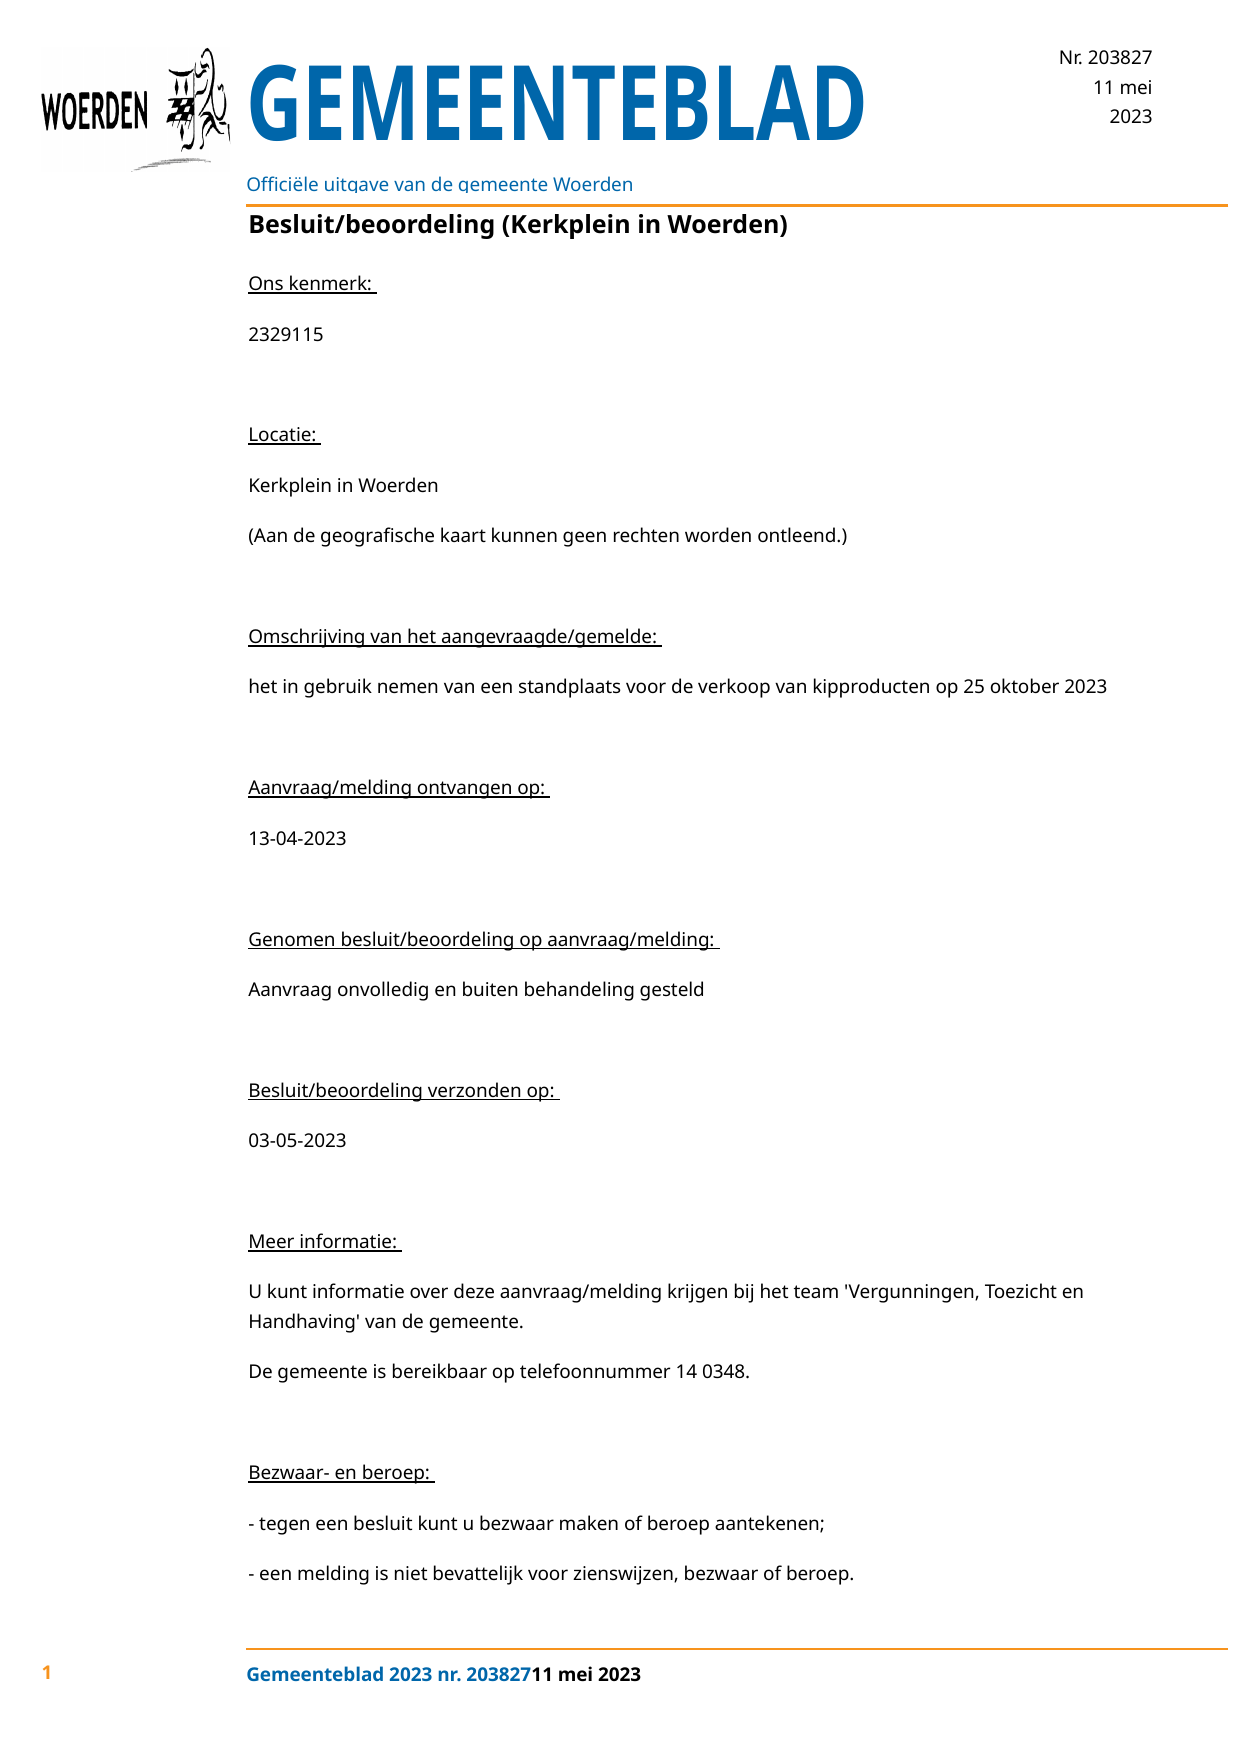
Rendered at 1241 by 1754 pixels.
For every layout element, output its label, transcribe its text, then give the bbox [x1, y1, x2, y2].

text Locatie: [248, 422, 1152, 447]
text 13-04-2023 [248, 825, 1152, 851]
text Genomen besluit/beoordeling op aanvraag/melding: [248, 926, 1152, 951]
text Aanvraag/melding ontvangen op: [248, 774, 1152, 800]
picture [41, 47, 231, 172]
text De gemeente is bereikbaar op telefoonnummer 14 0348. [248, 1359, 1152, 1384]
text Besluit/beoordeling verzonden op: [248, 1077, 1152, 1103]
text Kerkplein in Woerden [248, 472, 1152, 498]
text Bezwaar- en beroep: [248, 1459, 1152, 1485]
text Besluit/beoordeling (Kerkplein in Woerden) [248, 207, 1152, 241]
text (Aan de geografische kaart kunnen geen rechten worden ontleend.) [248, 522, 1152, 548]
text - tegen een besluit kunt u bezwaar maken of beroep aantekenen; [248, 1510, 1152, 1536]
text het in gebruik nemen van een standplaats voor de verkoop van kipproducten op 25 oktober 2023 [248, 674, 1152, 699]
text U kunt informatie over deze aanvraag/melding krijgen bij het team 'Vergunningen, Toezicht en Handhaving' van de gemeente. [248, 1279, 1152, 1334]
text Meer informatie: [248, 1228, 1152, 1254]
text 2329115 [248, 321, 1152, 346]
text Ons kenmerk: [248, 270, 1152, 296]
text Omschrijving van het aangevraagde/gemelde: [248, 623, 1152, 649]
text 03-05-2023 [248, 1127, 1152, 1153]
text Aanvraag onvolledig en buiten behandeling gesteld [248, 976, 1152, 1002]
text - een melding is niet bevattelijk voor zienswijzen, bezwaar of beroep. [248, 1560, 1152, 1586]
